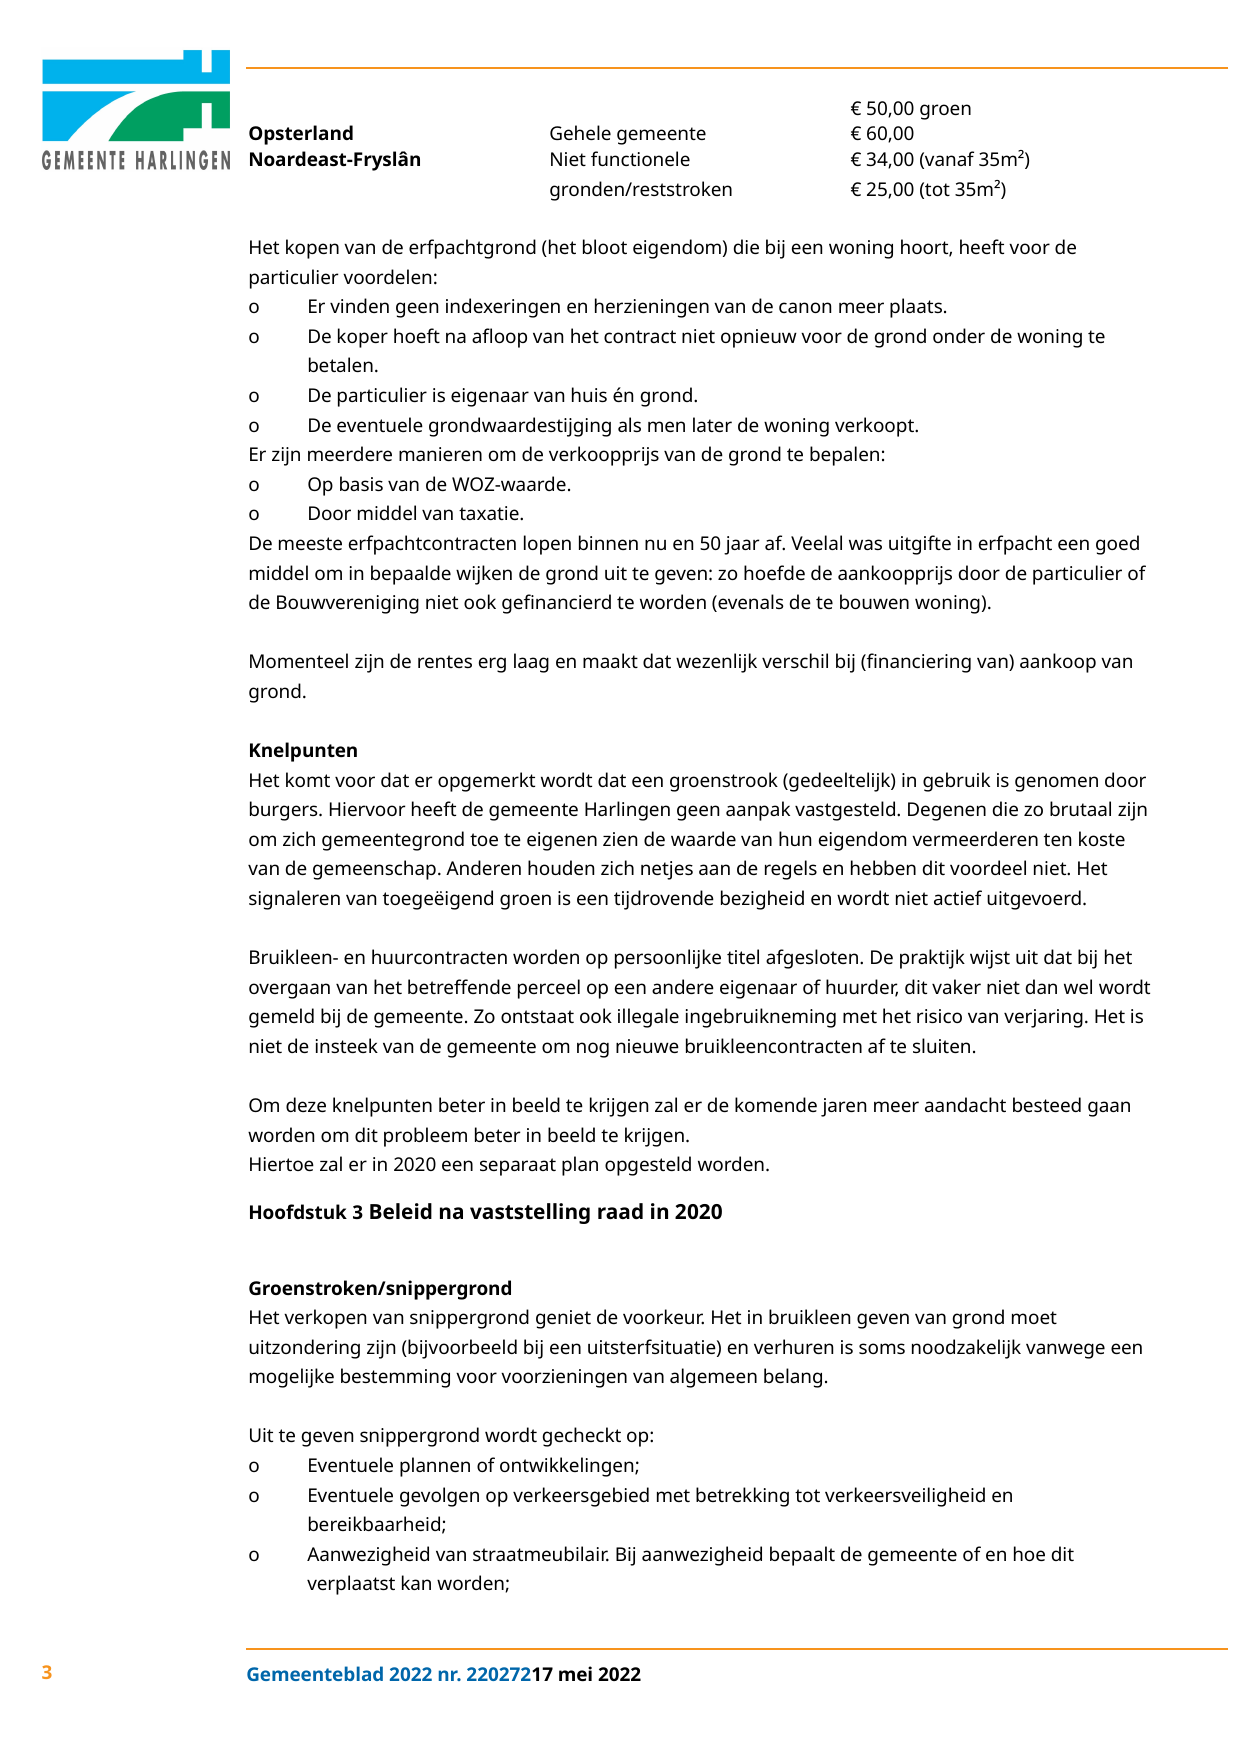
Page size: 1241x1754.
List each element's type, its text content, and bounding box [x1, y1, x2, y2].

text Groenstroken/snippergrond [248, 1275, 1152, 1301]
text Uit te geven snippergrond wordt gecheckt op: [248, 1423, 1152, 1448]
text De meeste erfpachtcontracten lopen binnen nu en 50 jaar af. Veelal was uitgifte in erfpacht een goed middel om in bepaalde wijken de grond uit te geven: zo hoefde de aankoopprijs door de particulier of de Bouwvereniging niet ook gefinancierd te worden (evenals de te bouwen woning). [248, 530, 1152, 615]
text Er zijn meerdere manieren om de verkoopprijs van de grond te bepalen: [248, 441, 1152, 467]
list De particulier is eigenaar van huis én grond. [248, 382, 1152, 408]
list Door middel van taxatie. [248, 501, 1152, 526]
list Eventuele gevolgen op verkeersgebied met betrekking tot verkeersveiligheid en bereikbaarheid; [248, 1482, 1152, 1537]
text Momenteel zijn de rentes erg laag en maakt dat wezenlijk verschil bij (financiering van) aankoop van grond. [248, 648, 1152, 704]
table_cell [248, 95, 549, 121]
table_cell Gehele gemeente [549, 121, 850, 146]
text Knelpunten [248, 737, 1152, 763]
table_cell € 60,00 [850, 121, 1152, 146]
text Om deze knelpunten beter in beeld te krijgen zal er de komende jaren meer aandacht besteed gaan worden om dit probleem beter in beeld te krijgen. [248, 1092, 1152, 1148]
list Eventuele plannen of ontwikkelingen; [248, 1452, 1152, 1478]
text Het komt voor dat er opgemerkt wordt dat een groenstrook (gedeeltelijk) in gebruik is genomen door burgers. Hiervoor heeft de gemeente Harlingen geen aanpak vastgesteld. Degenen die zo brutaal zijn om zich gemeentegrond toe te eigenen zien de waarde van hun eigendom vermeerderen ten koste van de gemeenschap. Anderen houden zich netjes aan de regels en hebben dit voordeel niet. Het signaleren van toegeëigend groen is een tijdrovende bezigheid en wordt niet actief uitgevoerd. [248, 767, 1152, 911]
list De eventuele grondwaardestijging als men later de woning verkoopt. [248, 412, 1152, 438]
table_cell € 50,00 groen [850, 95, 1152, 121]
text Het kopen van de erfpachtgrond (het bloot eigendom) die bij een woning hoort, heeft voor de particulier voordelen: [248, 234, 1152, 290]
list De koper hoeft na afloop van het contract niet opnieuw voor de grond onder de woning te betalen. [248, 323, 1152, 378]
text Hiertoe zal er in 2020 een separaat plan opgesteld worden. [248, 1151, 1152, 1177]
table_cell € 34,00 (vanaf 35m²) € 25,00 (tot 35m²) [850, 146, 1152, 202]
list Aanwezigheid van straatmeubilair. Bij aanwezigheid bepaalt de gemeente of en hoe dit verplaatst kan worden; [248, 1541, 1152, 1596]
text Bruikleen- en huurcontracten worden op persoonlijke titel afgesloten. De praktijk wijst uit dat bij het overgaan van het betreffende perceel op een andere eigenaar of huurder, dit vaker niet dan wel wordt gemeld bij de gemeente. Zo ontstaat ook illegale ingebruikneming met het risico van verjaring. Het is niet de insteek van de gemeente om nog nieuwe bruikleencontracten af te sluiten. [248, 944, 1152, 1059]
text Het verkopen van snippergrond geniet de voorkeur. Het in bruikleen geven van grond moet uitzondering zijn (bijvoorbeeld bij een uitsterfsituatie) en verhuren is soms noodzakelijk vanwege een mogelijke bestemming voor voorzieningen van algemeen belang. [248, 1304, 1152, 1389]
list Op basis van de WOZ-waarde. [248, 471, 1152, 497]
table_cell Noardeast-Fryslân [248, 146, 549, 202]
list Er vinden geen indexeringen en herzieningen van de canon meer plaats. [248, 293, 1152, 319]
table_cell Opsterland [248, 121, 549, 146]
table_cell [549, 95, 850, 121]
table_cell Niet functionele gronden/reststroken [549, 146, 850, 202]
picture [41, 47, 231, 172]
text Hoofdstuk 3 Beleid na vaststelling raad in 2020 [248, 1197, 1152, 1226]
